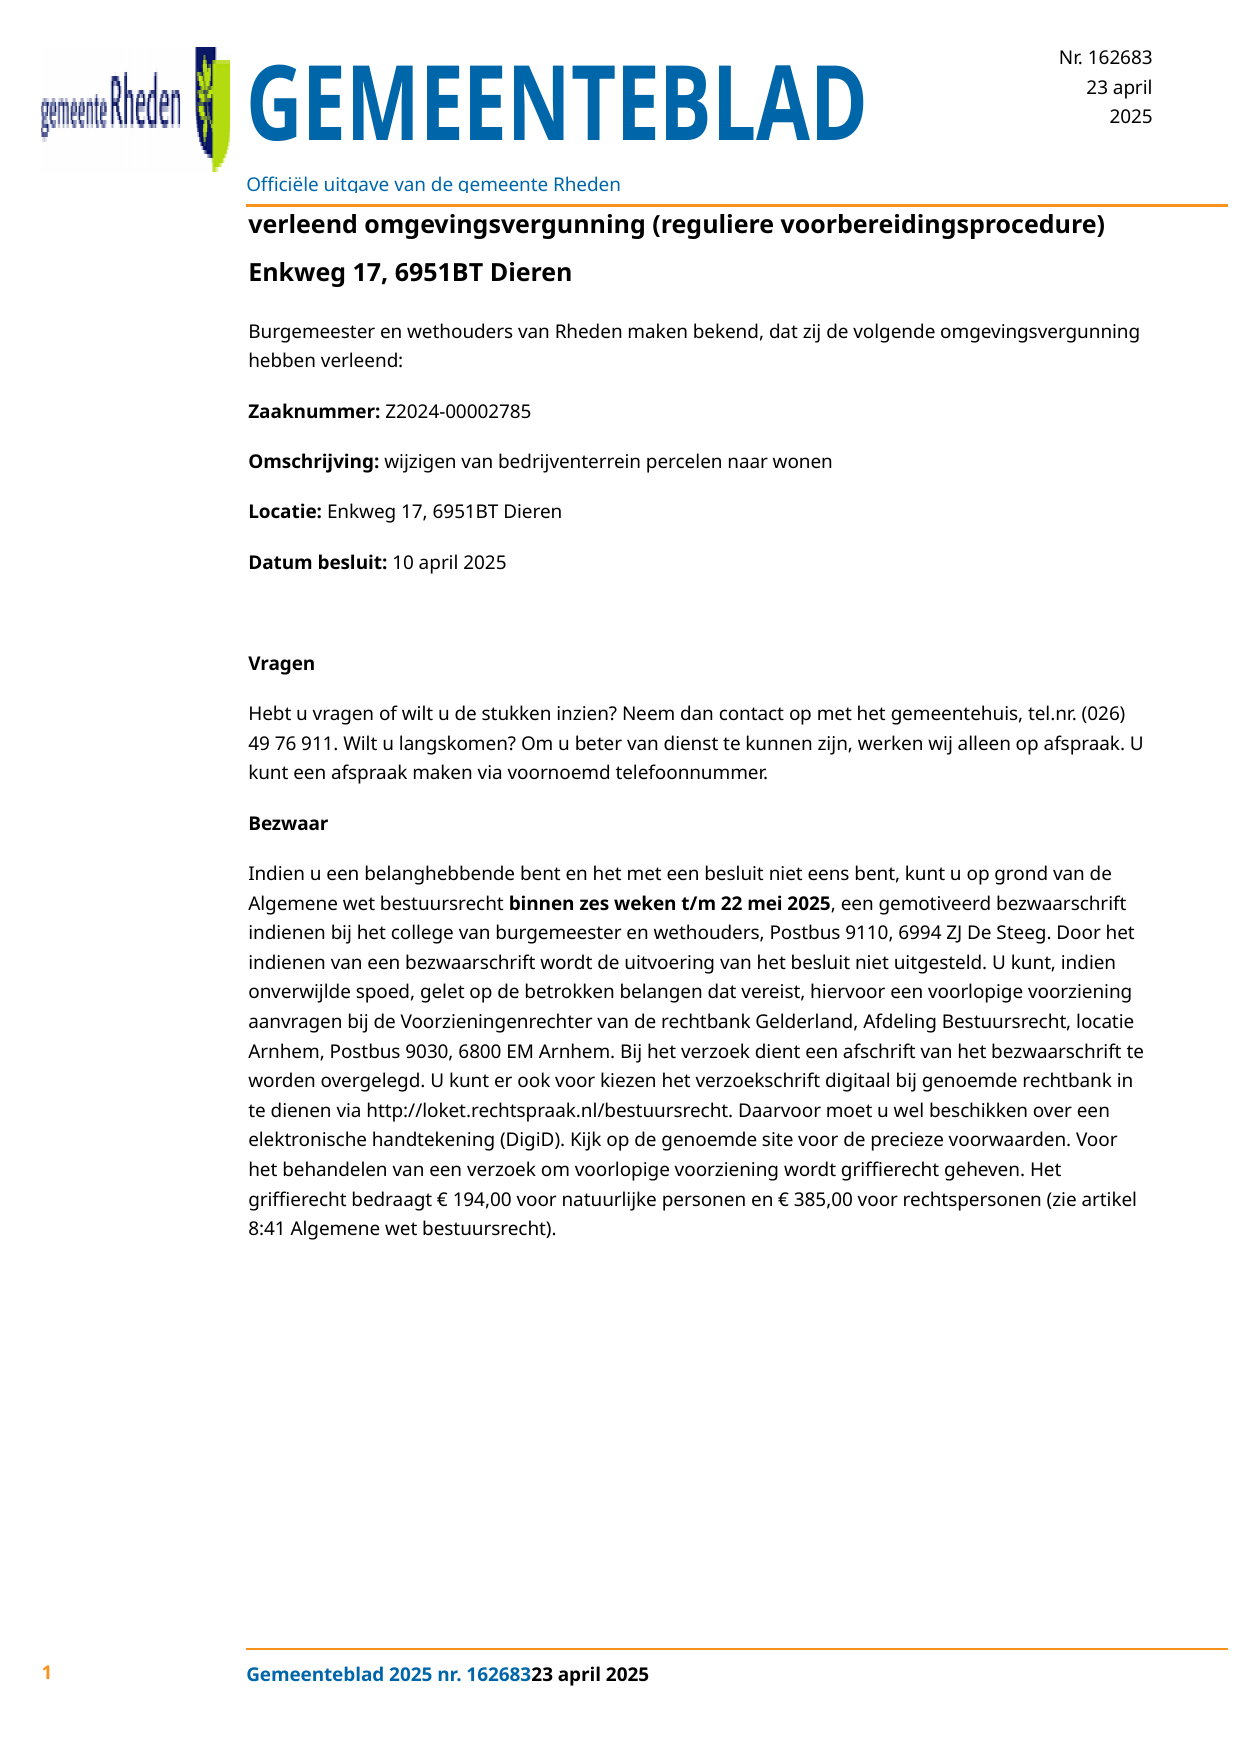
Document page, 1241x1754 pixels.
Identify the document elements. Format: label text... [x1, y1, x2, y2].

text Indien u een belanghebbende bent en het met een besluit niet eens bent, kunt u op grond van de Algemene wet bestuursrecht binnen zes weken t/m 22 mei 2025, een gemotiveerd bezwaarschrift indienen bij het college van burgemeester en wethouders, Postbus 9110, 6994 ZJ De Steeg. Door het indienen van een bezwaarschrift wordt de uitvoering van het besluit niet uitgesteld. U kunt, indien onverwijlde spoed, gelet op de betrokken belangen dat vereist, hiervoor een voorlopige voorziening aanvragen bij de Voorzieningenrechter van de rechtbank Gelderland, Afdeling Bestuursrecht, locatie Arnhem, Postbus 9030, 6800 EM Arnhem. Bij het verzoek dient een afschrift van het bezwaarschrift te worden overgelegd. U kunt er ook voor kiezen het verzoekschrift digitaal bij genoemde rechtbank in te dienen via http://loket.rechtspraak.nl/bestuursrecht. Daarvoor moet u wel beschikken over een elektronische handtekening (DigiD). Kijk op de genoemde site voor de precieze voorwaarden. Voor het behandelen van een verzoek om voorlopige voorziening wordt griffierecht geheven. Het griffierecht bedraagt € 194,00 voor natuurlijke personen en € 385,00 voor rechtspersonen (zie artikel 8:41 Algemene wet bestuursrecht). [248, 860, 1152, 1241]
text Zaaknummer: Z2024-00002785 [248, 398, 1152, 424]
text Datum besluit: 10 april 2025 [248, 549, 1152, 575]
text Hebt u vragen of wilt u de stukken inzien? Neem dan contact op met het gemeentehuis, tel.nr. (026) 49 76 911. Wilt u langskomen? Om u beter van dienst te kunnen zijn, werken wij alleen op afspraak. U kunt een afspraak maken via voornoemd telefoonnummer. [248, 700, 1152, 785]
text Burgemeester en wethouders van Rheden maken bekend, dat zij de volgende omgevingsvergunning hebben verleend: [248, 318, 1152, 373]
text verleend omgevingsvergunning (reguliere voorbereidingsprocedure) Enkweg 17, 6951BT Dieren [248, 207, 1152, 288]
text Omschrijving: wijzigen van bedrijventerrein percelen naar wonen [248, 448, 1152, 474]
text Bezwaar [248, 810, 1152, 836]
text Locatie: Enkweg 17, 6951BT Dieren [248, 499, 1152, 524]
picture [41, 47, 231, 172]
text Vragen [248, 650, 1152, 676]
